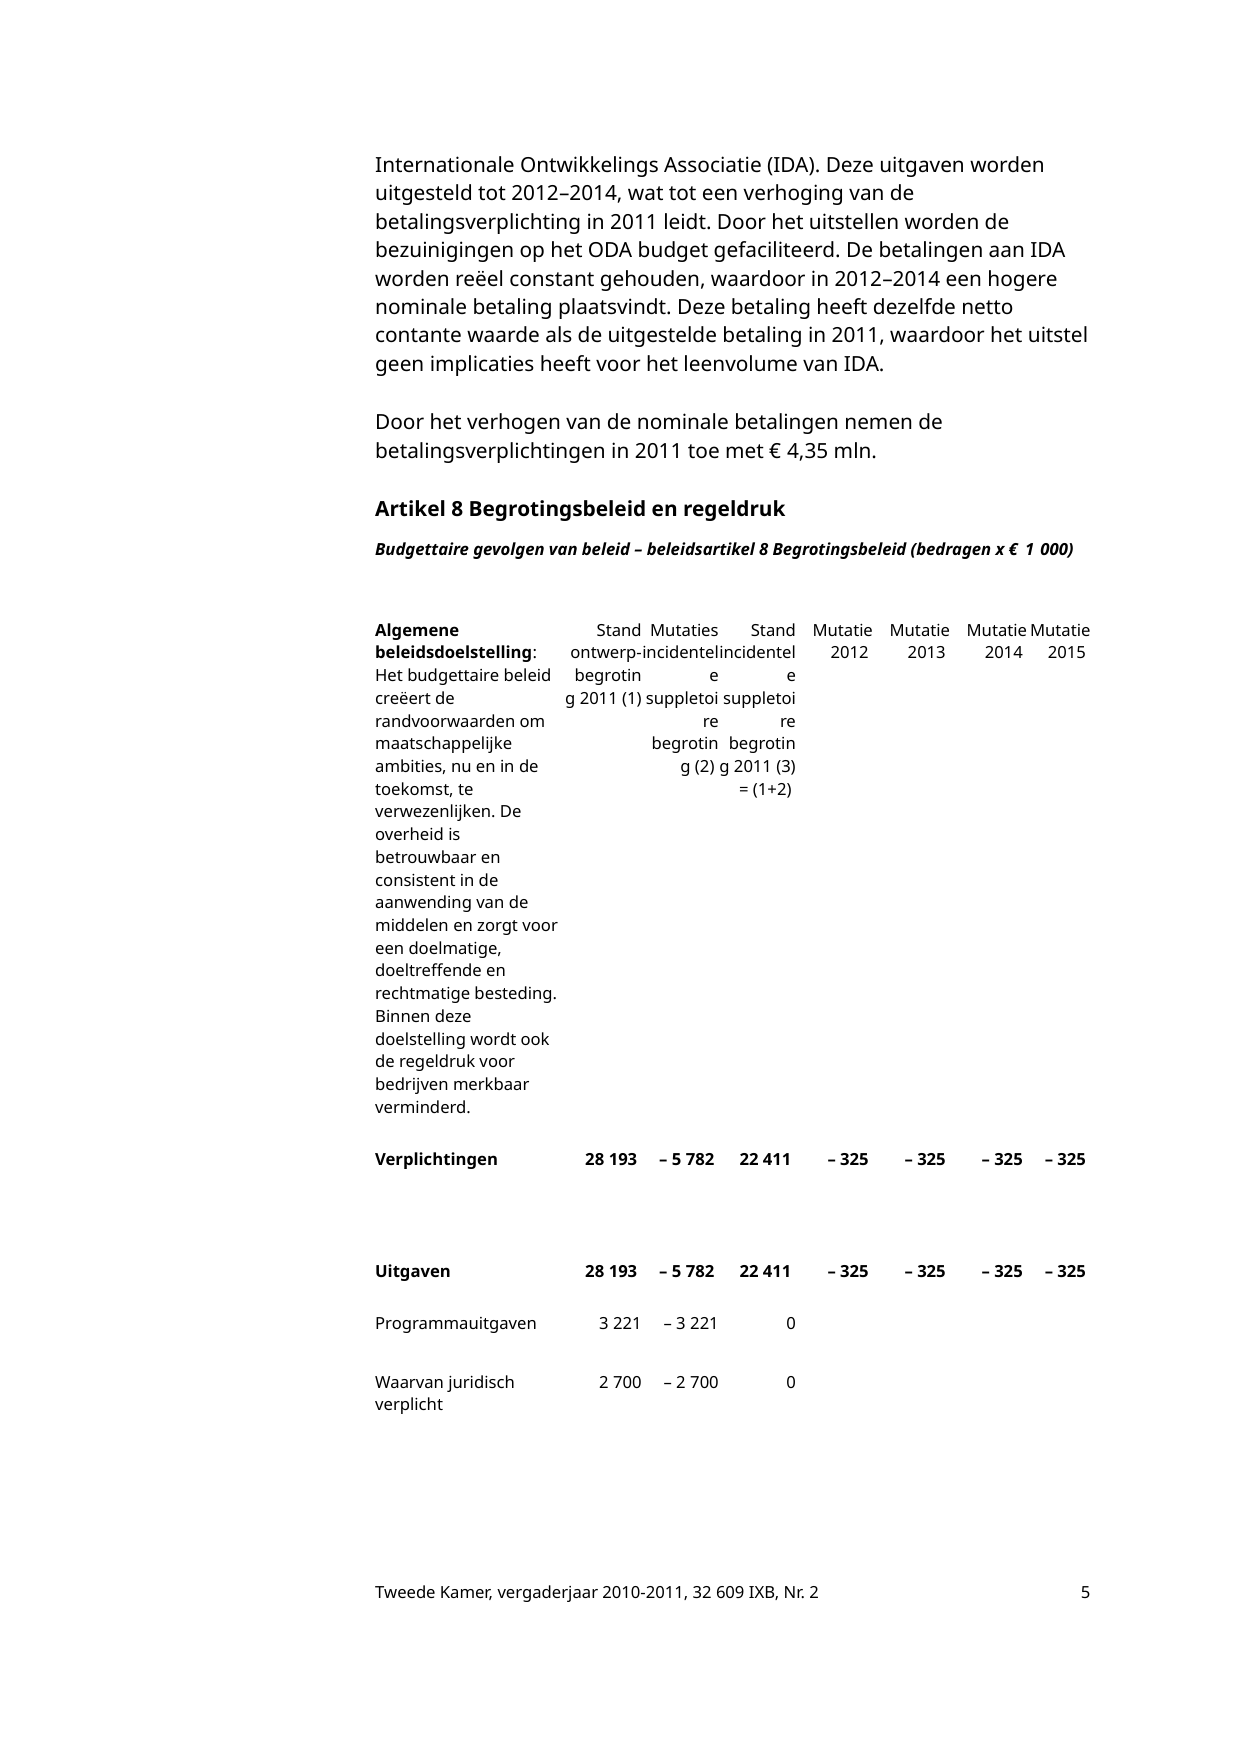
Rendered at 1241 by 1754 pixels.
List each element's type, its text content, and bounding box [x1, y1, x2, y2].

table_header Mutatie 2013 [873, 619, 950, 1148]
table_cell [950, 1312, 1027, 1370]
table_cell Programmauitgaven [375, 1312, 564, 1370]
table_cell [719, 1446, 796, 1504]
table_cell [719, 1201, 796, 1259]
table_cell [950, 1201, 1027, 1259]
table_cell 28 193 [564, 1148, 641, 1201]
table_cell Verplichtingen [375, 1148, 564, 1201]
table_cell [641, 1201, 718, 1259]
table_cell [873, 1201, 950, 1259]
text Budgettaire gevolgen van beleid – beleidsartikel 8 Begrotingsbeleid (bedragen x € 1 000) [375, 538, 1090, 561]
table_cell [1027, 1446, 1090, 1504]
table_cell [1027, 1201, 1090, 1259]
table_cell – 3 221 [641, 1312, 718, 1370]
table_cell [873, 1370, 950, 1446]
table_cell – 5 782 [641, 1148, 718, 1201]
table_cell [950, 1446, 1027, 1504]
table_cell [796, 1201, 873, 1259]
table_cell [375, 1201, 564, 1259]
table_cell Waarvan juridisch verplicht [375, 1370, 564, 1446]
table_cell 0 [719, 1312, 796, 1370]
table_cell [564, 1446, 641, 1504]
table_cell – 325 [950, 1148, 1027, 1201]
table_cell [873, 1312, 950, 1370]
table_cell – 325 [873, 1259, 950, 1312]
table_cell – 325 [1027, 1259, 1090, 1312]
table_header Algemene beleidsdoelstelling: Het budgettaire beleid creëert de randvoorwaarden om maatschappelijke ambities, nu en in de toekomst, te verwezenlijken. De overheid is betrouwbaar en consistent in de aanwending van de middelen en zorgt voor een doelmatige, doeltreffende en rechtmatige besteding. Binnen deze doelstelling wordt ook de regeldruk voor bedrijven merkbaar verminderd. [375, 619, 564, 1148]
table_cell 2 700 [564, 1370, 641, 1446]
table_cell 0 [719, 1370, 796, 1446]
table_cell [873, 1446, 950, 1504]
table_header Mutatie 2014 [950, 619, 1027, 1148]
table_header Mutatie 2015 [1027, 619, 1090, 1148]
table_cell [1027, 1312, 1090, 1370]
table_cell 22 411 [719, 1259, 796, 1312]
table_cell – 5 782 [641, 1259, 718, 1312]
table_header Mutaties incidentele suppletoire begroting (2) [641, 619, 718, 1148]
table_cell 22 411 [719, 1148, 796, 1201]
table_cell – 325 [796, 1148, 873, 1201]
table_cell [641, 1446, 718, 1504]
table_header Mutatie 2012 [796, 619, 873, 1148]
table_cell 28 193 [564, 1259, 641, 1312]
table_cell – 325 [873, 1148, 950, 1201]
table_cell – 2 700 [641, 1370, 718, 1446]
text Door het verhogen van de nominale betalingen nemen de betalingsverplichtingen in 2011 toe met € 4,35 mln. [375, 407, 1090, 464]
table_cell 3 221 [564, 1312, 641, 1370]
table_cell – 325 [796, 1259, 873, 1312]
table_cell Uitgaven [375, 1259, 564, 1312]
table_cell [796, 1370, 873, 1446]
table_header Stand incidentele suppletoire begroting 2011 (3) = (1+2) [719, 619, 796, 1148]
table_cell [950, 1370, 1027, 1446]
table_cell [564, 1201, 641, 1259]
table_header Stand ontwerp-begroting 2011 (1) [564, 619, 641, 1148]
table_cell [796, 1446, 873, 1504]
text Internationale Ontwikkelings Associatie (IDA). Deze uitgaven worden uitgesteld tot 2012–2014, wat tot een verhoging van de betalingsverplichting in 2011 leidt. Door het uitstellen worden de bezuinigingen op het ODA budget gefaciliteerd. De betalingen aan IDA worden reëel constant gehouden, waardoor in 2012–2014 een hogere nominale betaling plaatsvindt. Deze betaling heeft dezelfde netto contante waarde als de uitgestelde betaling in 2011, waardoor het uitstel geen implicaties heeft voor het leenvolume van IDA. [375, 150, 1090, 377]
table_cell [796, 1312, 873, 1370]
table_cell – 325 [1027, 1148, 1090, 1201]
text Artikel 8 Begrotingsbeleid en regeldruk [375, 494, 1090, 523]
table_cell [1027, 1370, 1090, 1446]
table_cell – 325 [950, 1259, 1027, 1312]
table_cell [375, 1446, 564, 1504]
